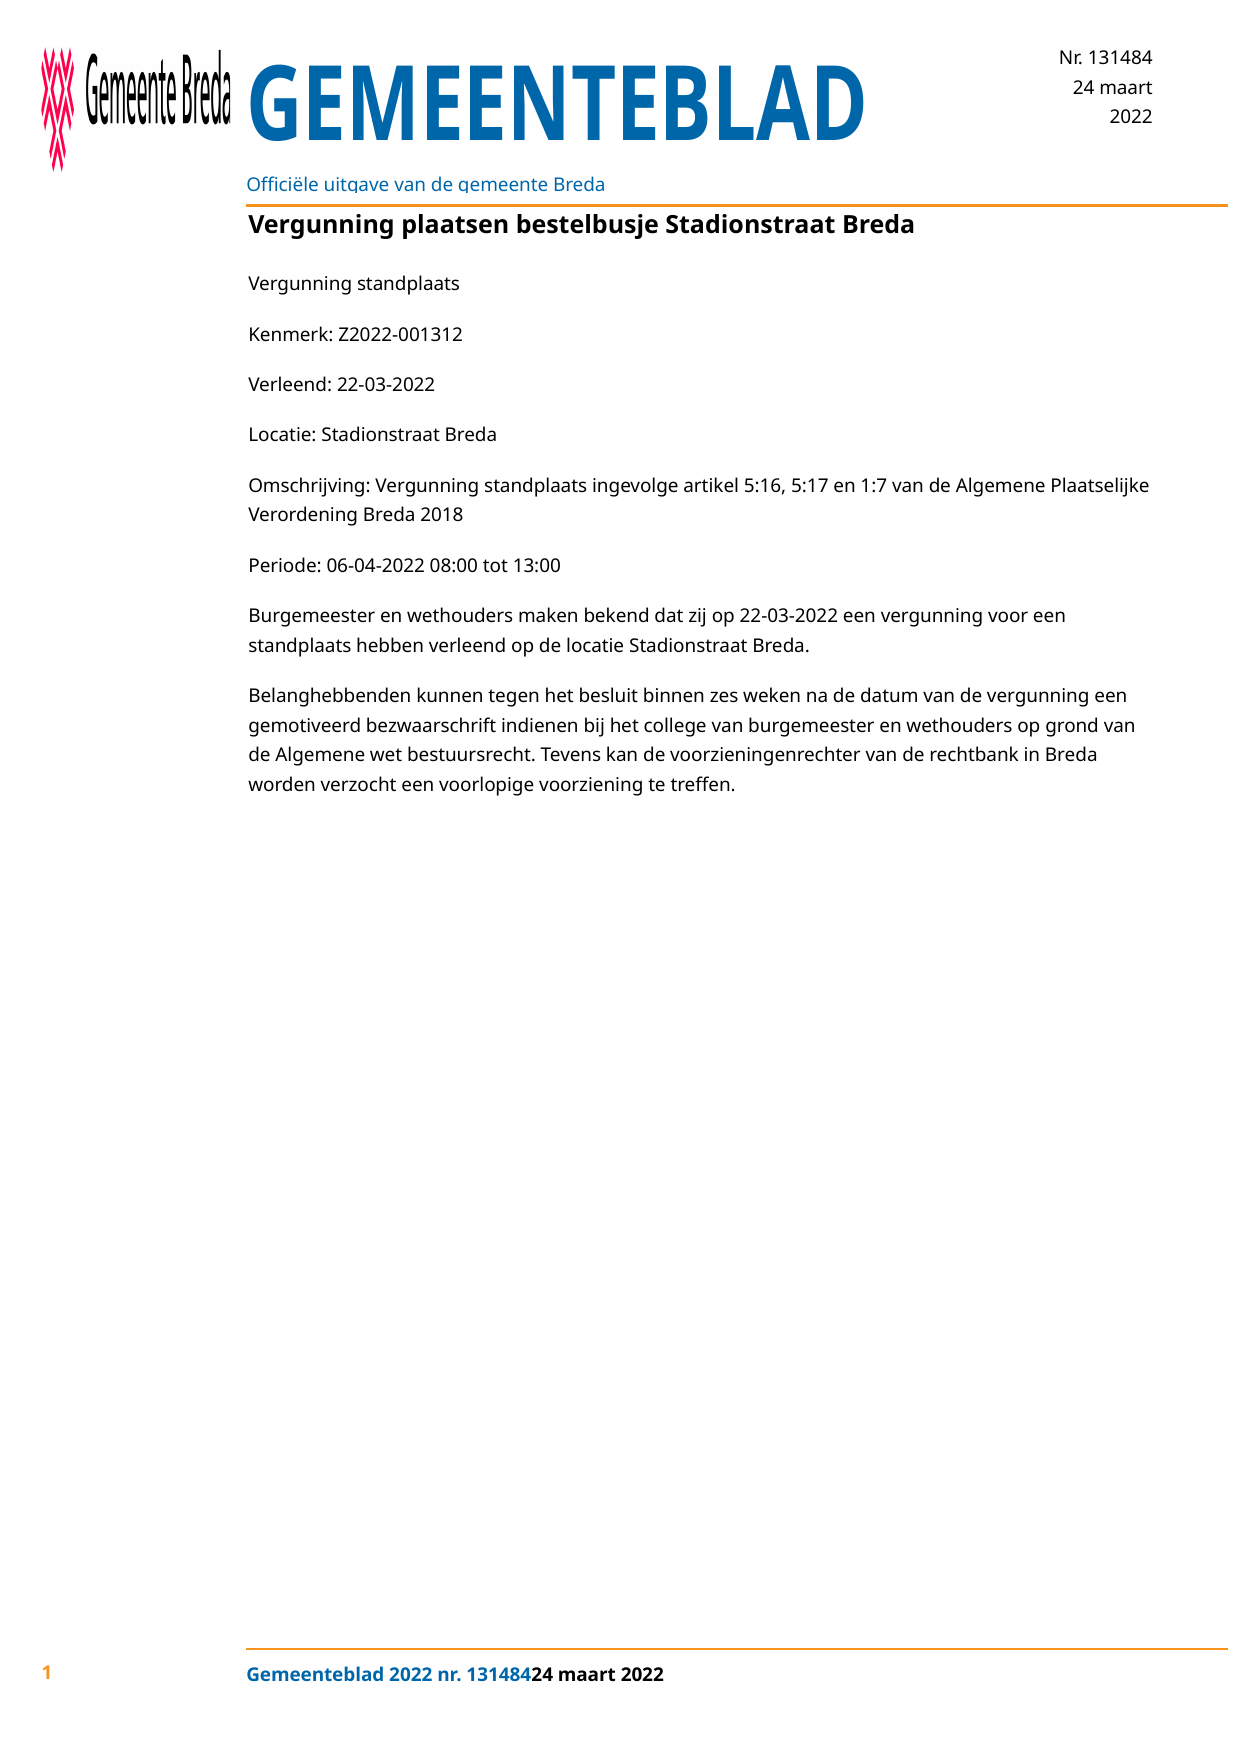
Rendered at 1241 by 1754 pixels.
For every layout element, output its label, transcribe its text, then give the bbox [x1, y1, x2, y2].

text Omschrijving: Vergunning standplaats ingevolge artikel 5:16, 5:17 en 1:7 van de Algemene Plaatselijke Verordening Breda 2018 [248, 472, 1152, 527]
text Vergunning standplaats [248, 270, 1152, 296]
picture [41, 47, 231, 172]
text Belanghebbenden kunnen tegen het besluit binnen zes weken na de datum van de vergunning een gemotiveerd bezwaarschrift indienen bij het college van burgemeester en wethouders op grond van de Algemene wet bestuursrecht. Tevens kan de voorzieningenrechter van de rechtbank in Breda worden verzocht een voorlopige voorziening te treffen. [248, 682, 1152, 797]
text Verleend: 22-03-2022 [248, 371, 1152, 397]
text Burgemeester en wethouders maken bekend dat zij op 22-03-2022 een vergunning voor een standplaats hebben verleend op de locatie Stadionstraat Breda. [248, 602, 1152, 658]
text Locatie: Stadionstraat Breda [248, 422, 1152, 447]
text Periode: 06-04-2022 08:00 tot 13:00 [248, 552, 1152, 578]
text Kenmerk: Z2022-001312 [248, 321, 1152, 346]
text Vergunning plaatsen bestelbusje Stadionstraat Breda [248, 207, 1152, 241]
